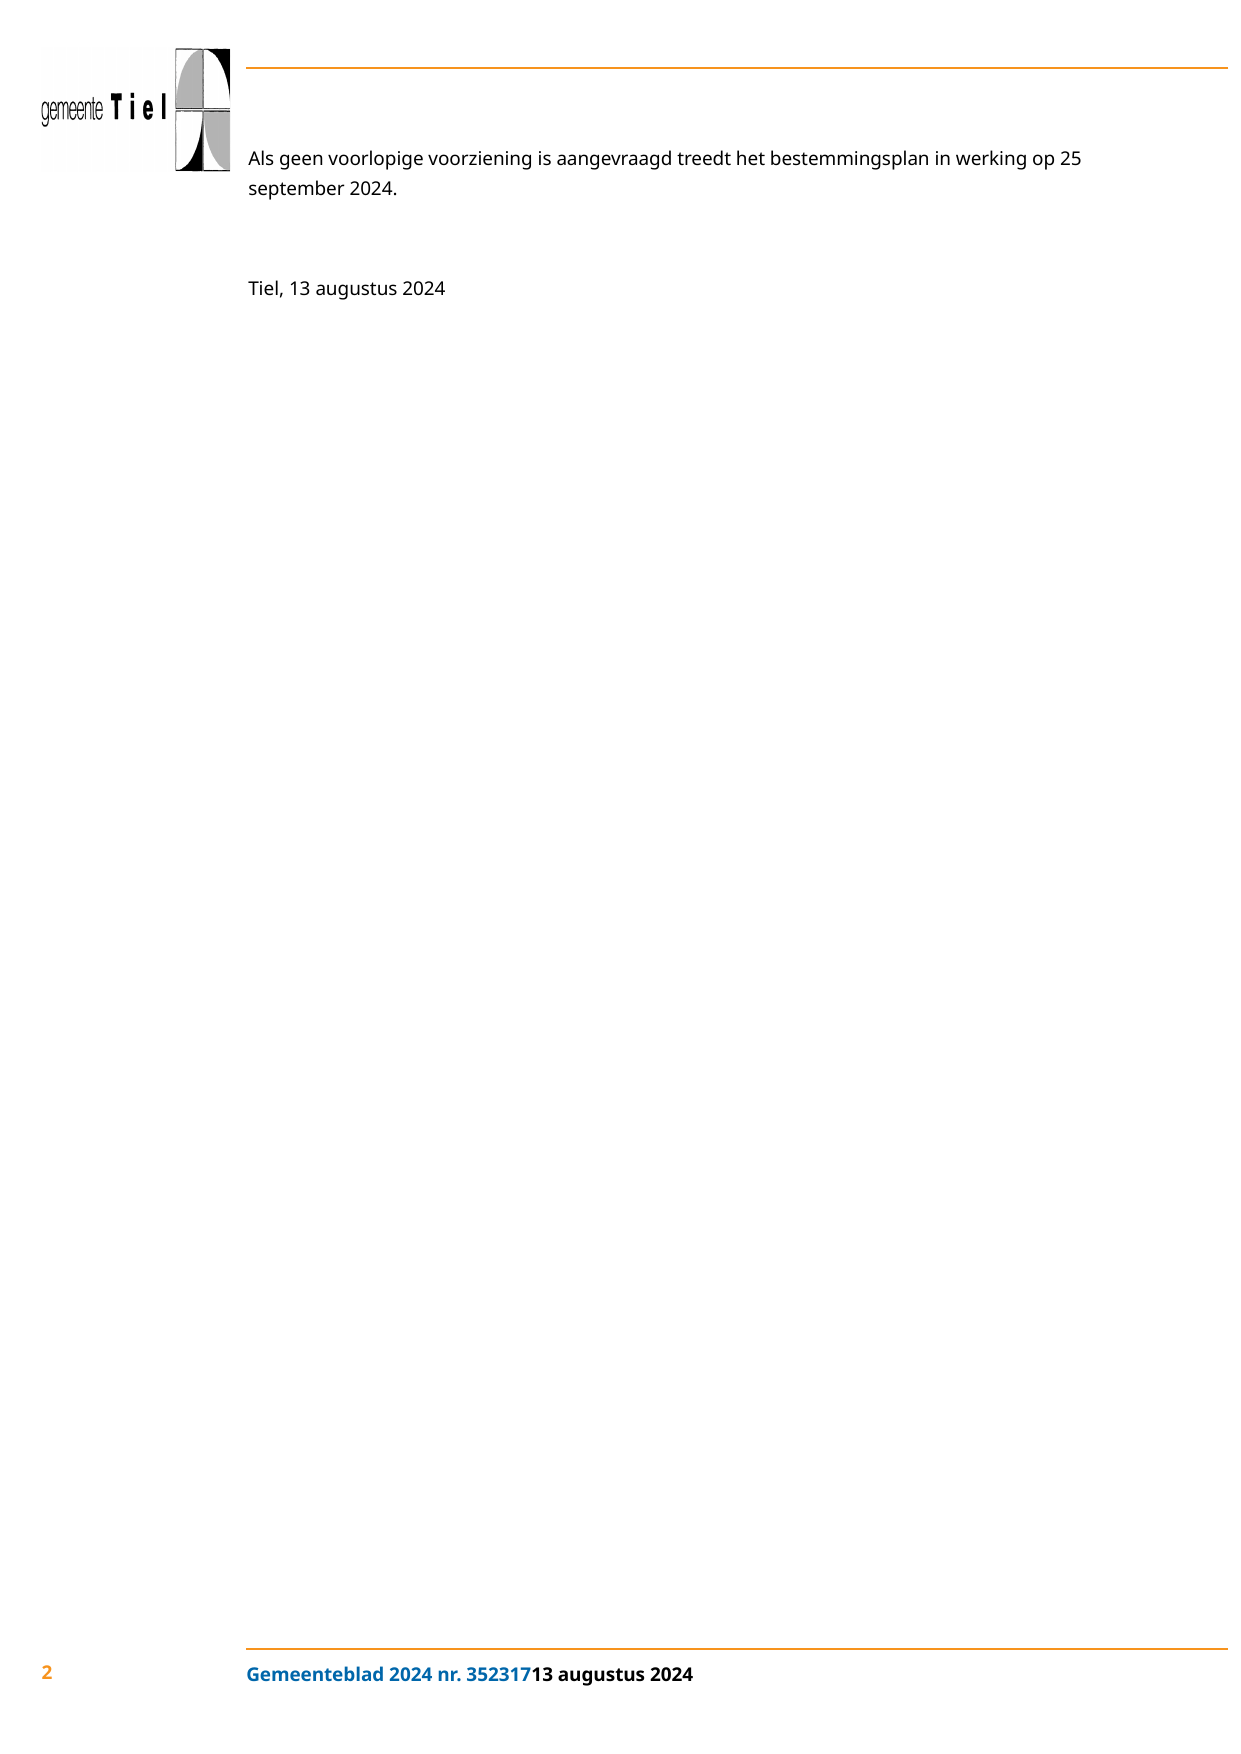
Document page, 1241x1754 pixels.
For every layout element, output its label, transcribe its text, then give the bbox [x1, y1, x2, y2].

text Tiel, 13 augustus 2024 [248, 276, 1152, 301]
picture [41, 47, 231, 172]
text Als geen voorlopige voorziening is aangevraagd treedt het bestemmingsplan in werking op 25 september 2024. [248, 145, 1152, 201]
